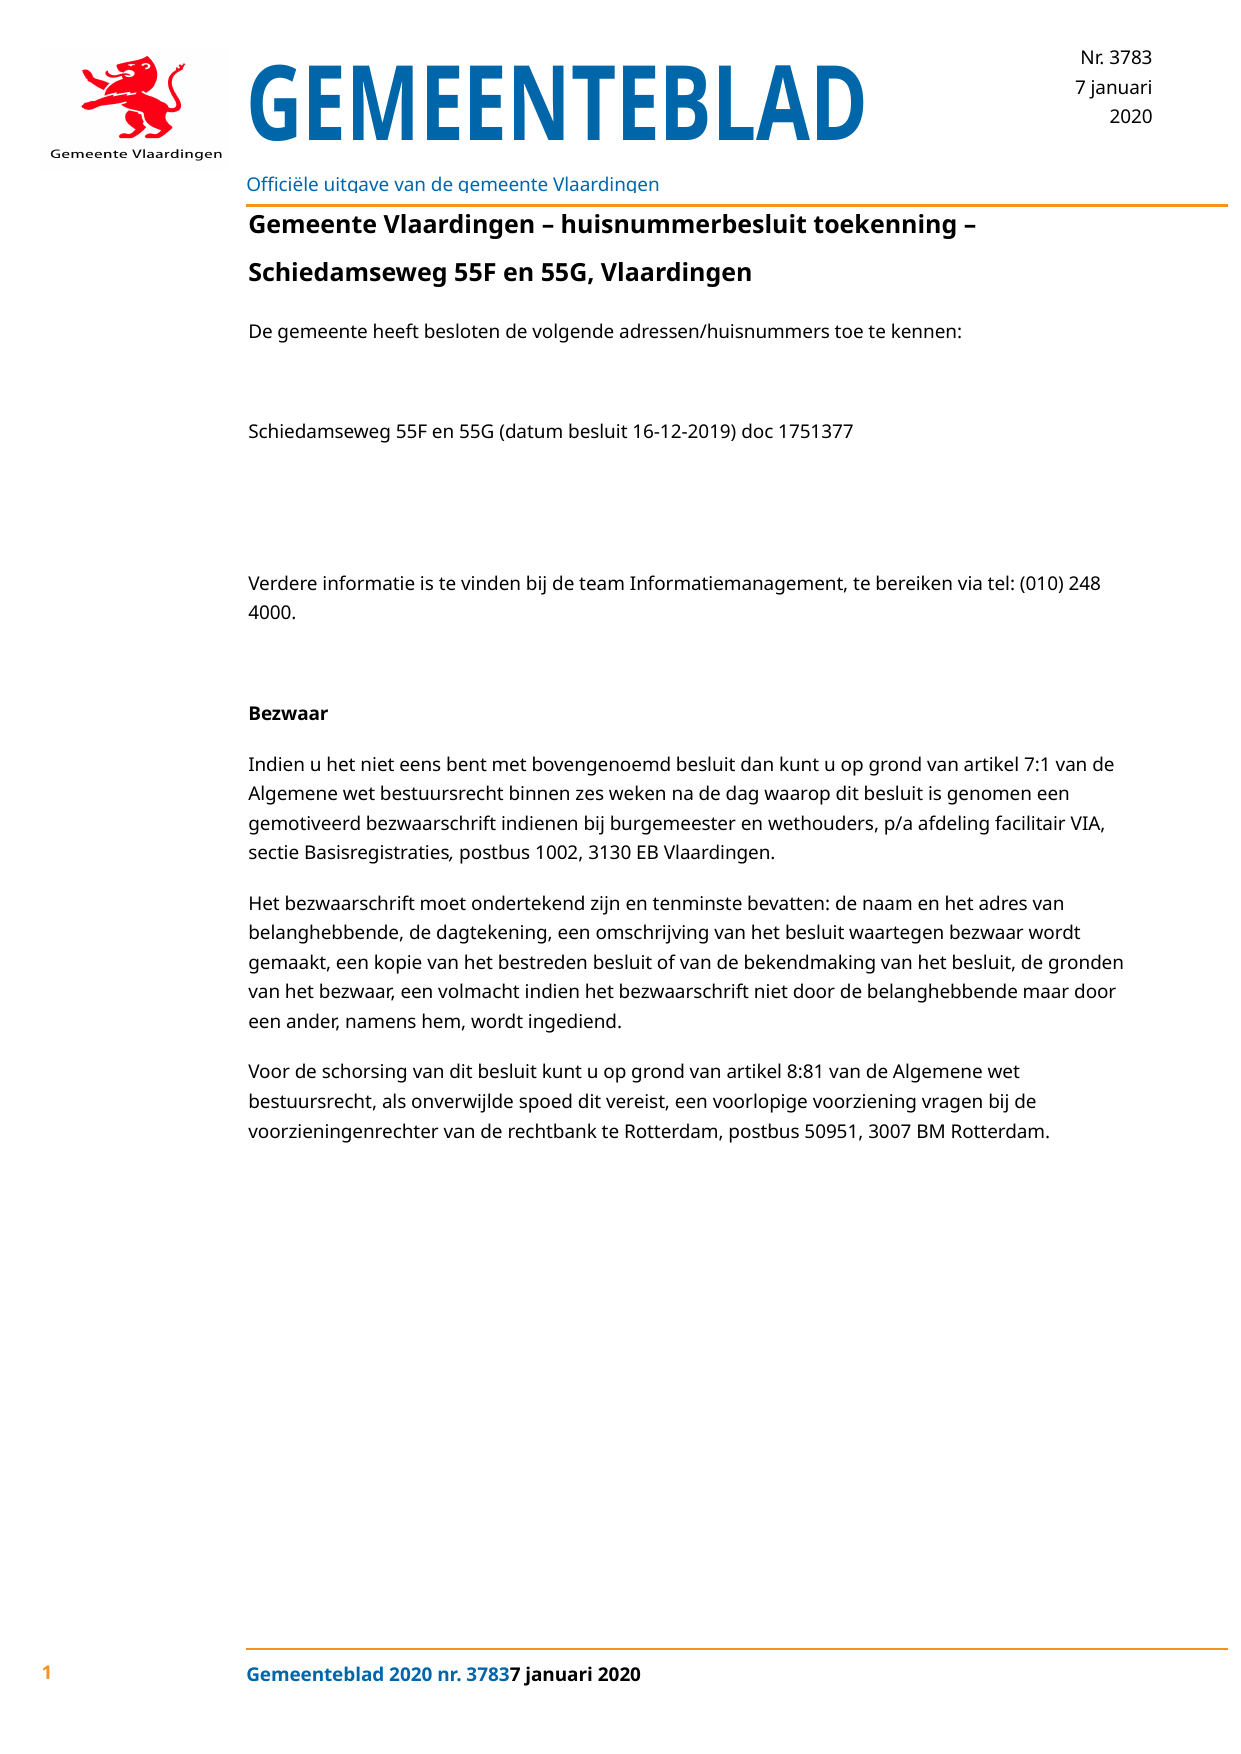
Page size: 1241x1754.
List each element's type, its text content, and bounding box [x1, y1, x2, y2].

text Gemeente Vlaardingen – huisnummerbesluit toekenning – Schiedamseweg 55F en 55G, Vlaardingen [248, 207, 1152, 288]
text Het bezwaarschrift moet ondertekend zijn en tenminste bevatten: de naam en het adres van belanghebbende, de dagtekening, een omschrijving van het besluit waartegen bezwaar wordt gemaakt, een kopie van het bestreden besluit of van de bekendmaking van het besluit, de gronden van het bezwaar, een volmacht indien het bezwaarschrift niet door de belanghebbende maar door een ander, namens hem, wordt ingediend. [248, 890, 1152, 1034]
text De gemeente heeft besloten de volgende adressen/huisnummers toe te kennen: [248, 318, 1152, 344]
text Verdere informatie is te vinden bij de team Informatiemanagement, te bereiken via tel: (010) 248 4000. [248, 570, 1152, 625]
text Indien u het niet eens bent met bovengenoemd besluit dan kunt u op grond van artikel 7:1 van de Algemene wet bestuursrecht binnen zes weken na de dag waarop dit besluit is genomen een gemotiveerd bezwaarschrift indienen bij burgemeester en wethouders, p/a afdeling facilitair VIA, sectie Basisregistraties, postbus 1002, 3130 EB Vlaardingen. [248, 751, 1152, 865]
text Schiedamseweg 55F en 55G (datum besluit 16-12-2019) doc 1751377 [248, 419, 1152, 444]
picture [41, 47, 231, 172]
text Voor de schorsing van dit besluit kunt u op grond van artikel 8:81 van de Algemene wet bestuursrecht, als onverwijlde spoed dit vereist, een voorlopige voorziening vragen bij de voorzieningenrechter van de rechtbank te Rotterdam, postbus 50951, 3007 BM Rotterdam. [248, 1059, 1152, 1144]
text Bezwaar [248, 700, 1152, 726]
